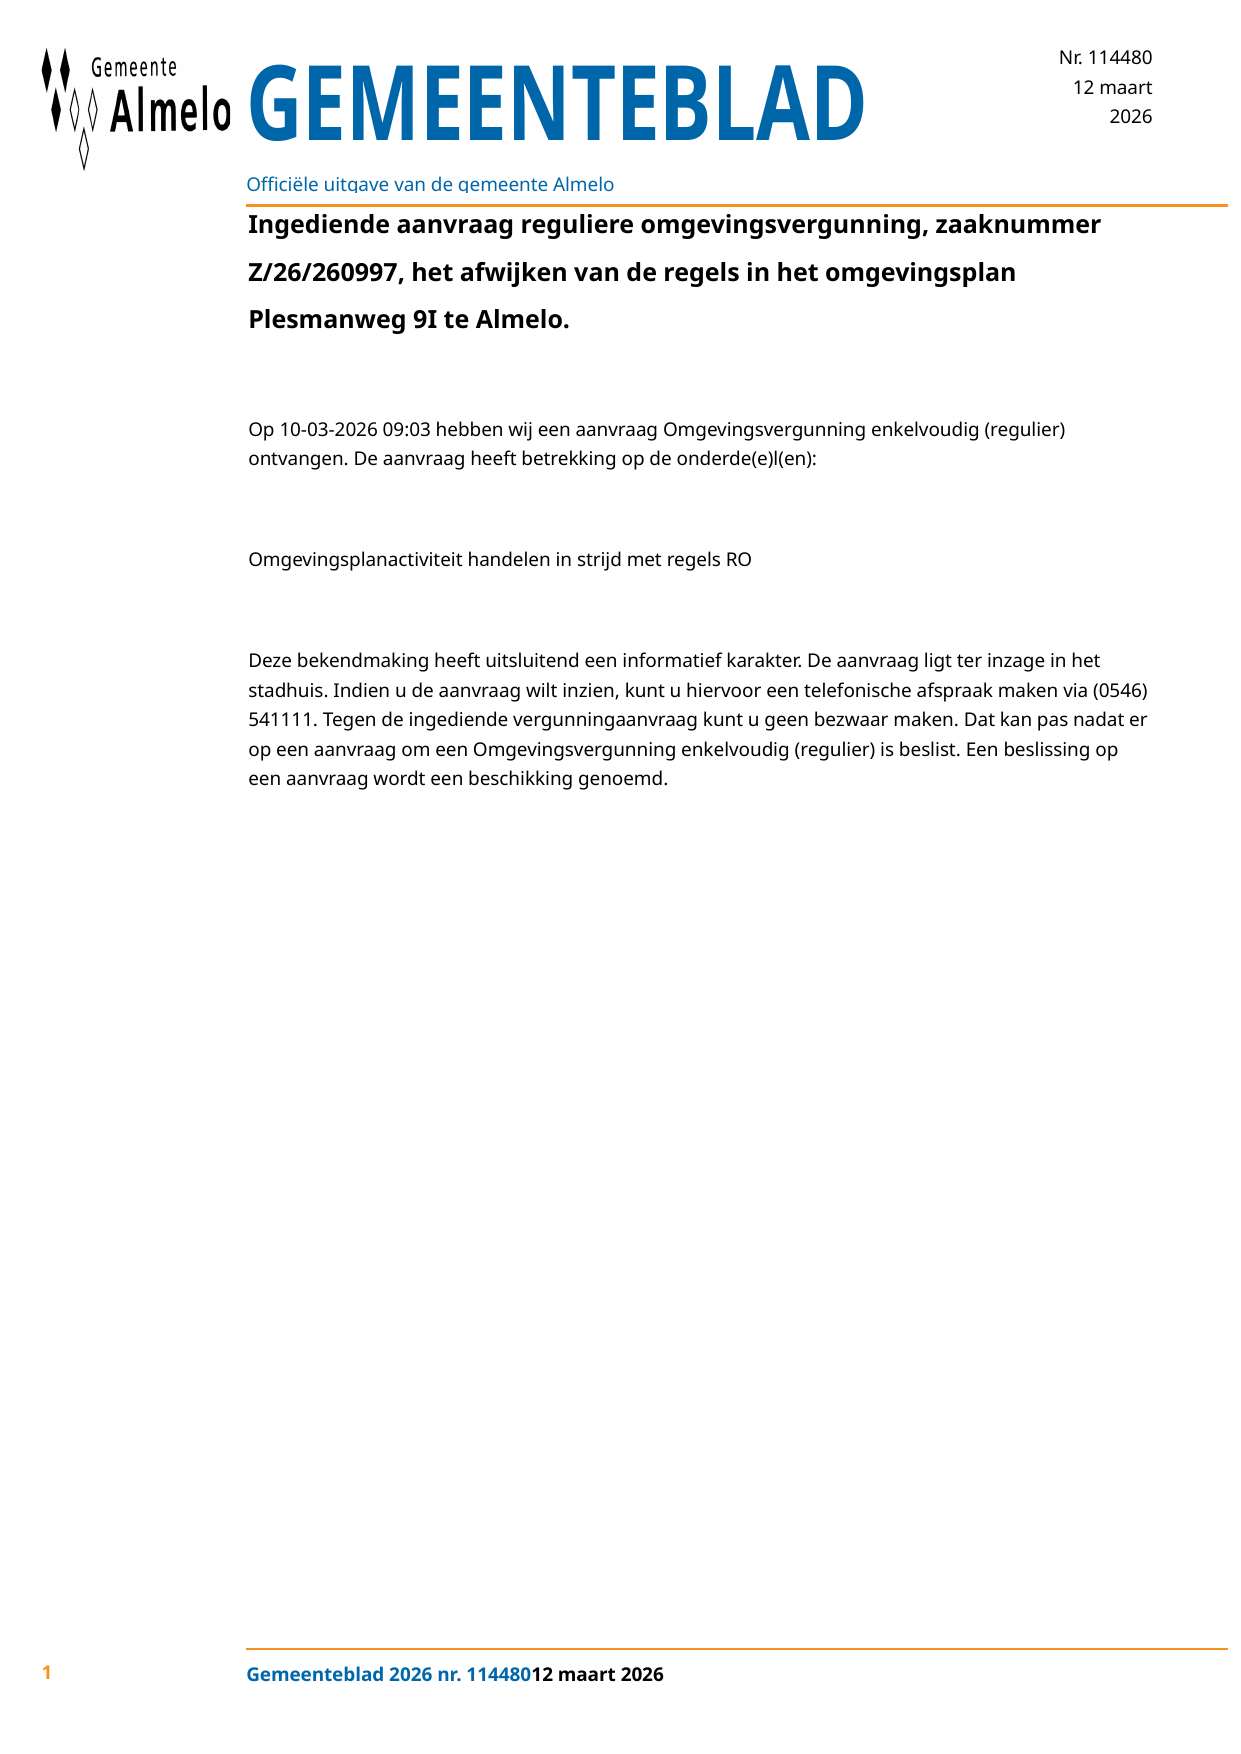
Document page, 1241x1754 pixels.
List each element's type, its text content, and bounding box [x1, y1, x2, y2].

text Ingediende aanvraag reguliere omgevingsvergunning, zaaknummer Z/26/260997, het afwijken van de regels in het omgevingsplan Plesmanweg 9I te Almelo. [248, 207, 1152, 336]
text Deze bekendmaking heeft uitsluitend een informatief karakter. De aanvraag ligt ter inzage in het stadhuis. Indien u de aanvraag wilt inzien, kunt u hiervoor een telefonische afspraak maken via (0546) 541111. Tegen de ingediende vergunningaanvraag kunt u geen bezwaar maken. Dat kan pas nadat er op een aanvraag om een Omgevingsvergunning enkelvoudig (regulier) is beslist. Een beslissing op een aanvraag wordt een beschikking genoemd. [248, 647, 1152, 791]
text Op 10-03-2026 09:03 hebben wij een aanvraag Omgevingsvergunning enkelvoudig (regulier) ontvangen. De aanvraag heeft betrekking op de onderde(e)l(en): [248, 416, 1152, 471]
text Omgevingsplanactiviteit handelen in strijd met regels RO [248, 546, 1152, 572]
picture [41, 47, 231, 172]
